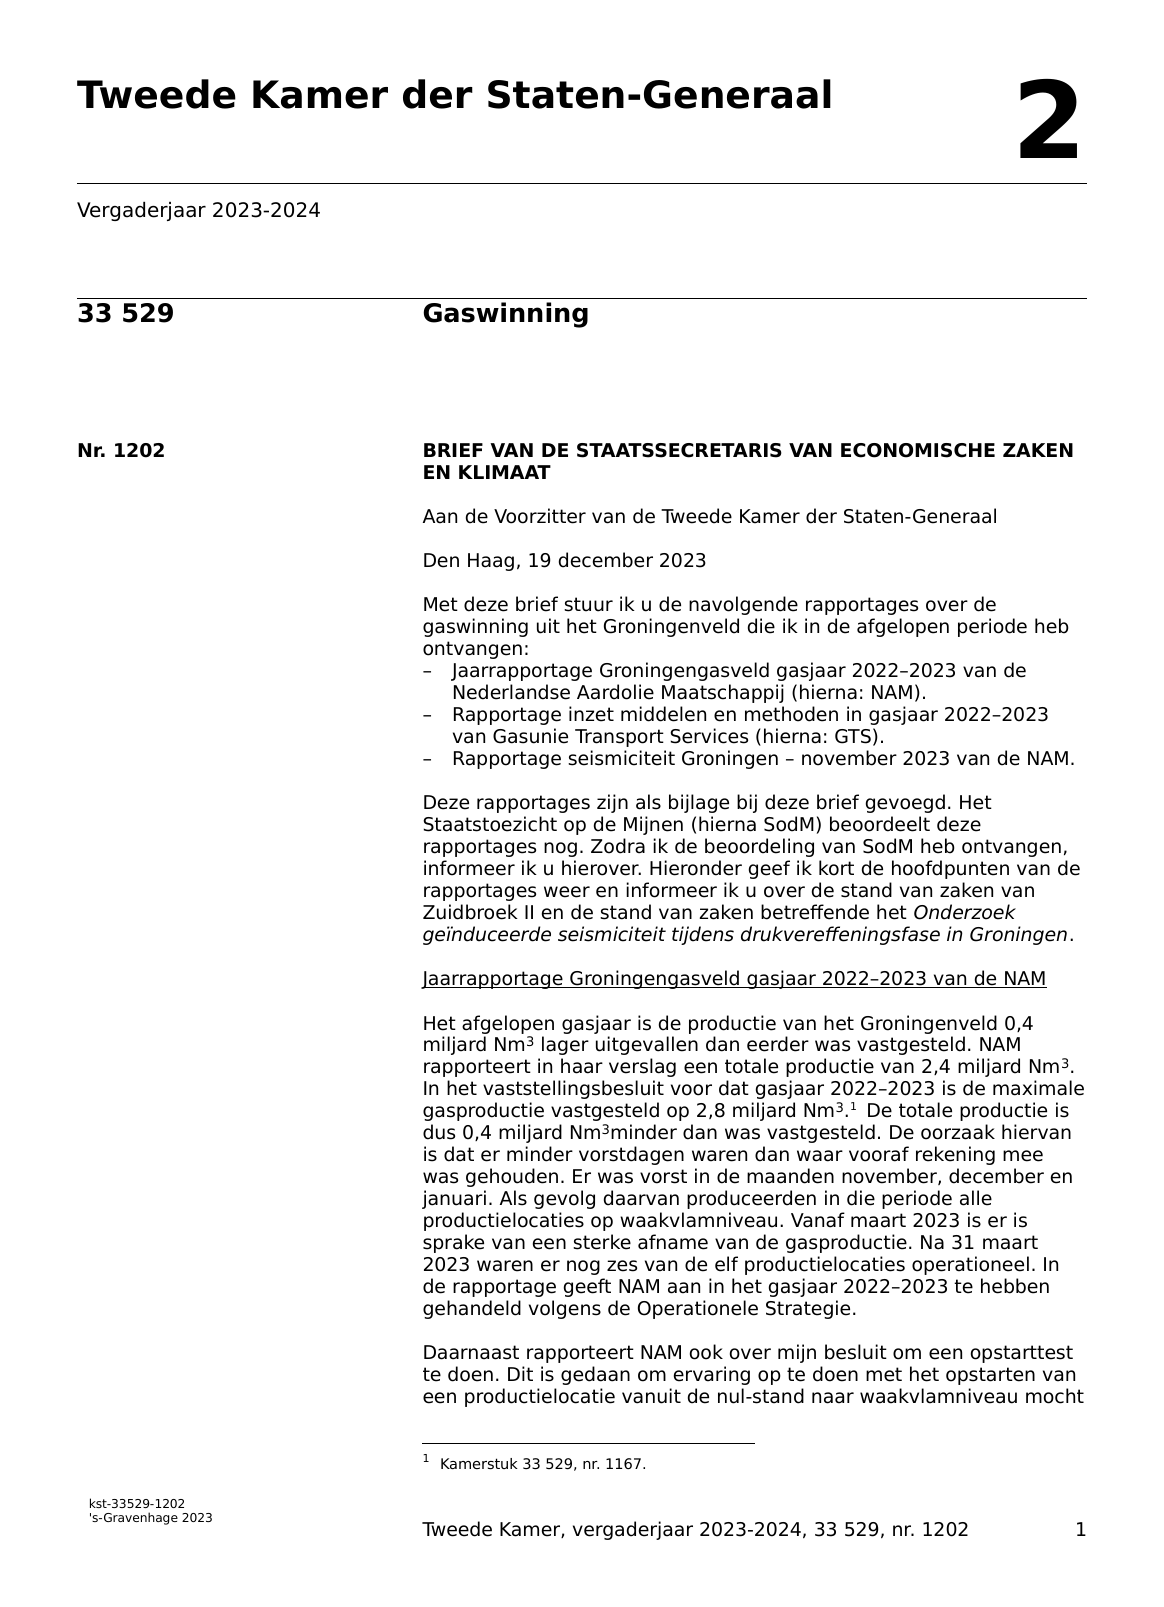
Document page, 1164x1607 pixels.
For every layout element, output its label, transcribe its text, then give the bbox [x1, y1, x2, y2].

text Met deze brief stuur ik u de navolgende rapportages over de gaswinning uit het Groningenveld die ik in de afgelopen periode heb ontvangen: [422, 594, 1087, 660]
text 's-Gravenhage 2023 [88, 1511, 323, 1525]
table_cell Vergaderjaar 2023-2024 [77, 184, 1087, 298]
text Kamerstuk 33 529, nr. 1167. [422, 1452, 1087, 1474]
text – Rapportage inzet middelen en methoden in gasjaar 2022–2023 van Gasunie Transport Services (hierna: GTS). [422, 704, 1087, 748]
text kst-33529-1202 [88, 1497, 323, 1511]
table_header Tweede Kamer der Staten-Generaal [77, 59, 886, 183]
subtitle Nr. 1202 BRIEF VAN DE STAATSSECRETARIS VAN ECONOMISCHE ZAKEN EN KLIMAAT [77, 440, 1087, 484]
subtitle 33 529 Gaswinning [77, 299, 1087, 329]
text Daarnaast rapporteert NAM ook over mijn besluit om een opstarttest te doen. Dit is gedaan om ervaring op te doen met het opstarten van een productielocatie vanuit de nul-stand naar waakvlamniveau mocht [422, 1342, 1087, 1408]
table_header 2 [886, 59, 1087, 183]
text Aan de Voorzitter van de Tweede Kamer der Staten-Generaal [422, 506, 1087, 528]
subtitle Jaarrapportage Groningengasveld gasjaar 2022–2023 van de NAM [422, 968, 1087, 990]
text Deze rapportages zijn als bijlage bij deze brief gevoegd. Het Staatstoezicht op de Mijnen (hierna SodM) beoordeelt deze rapportages nog. Zodra ik de beoordeling van SodM heb ontvangen, informeer ik u hierover. Hieronder geef ik kort de hoofdpunten van de rapportages weer en informeer ik u over de stand van zaken van Zuidbroek II en de stand van zaken betreffende het Onderzoek geïnduceerde seismiciteit tijdens drukvereffeningsfase in Groningen. [422, 792, 1087, 946]
text – Rapportage seismiciteit Groningen – november 2023 van de NAM. [422, 748, 1087, 770]
text – Jaarrapportage Groningengasveld gasjaar 2022–2023 van de Nederlandse Aardolie Maatschappij (hierna: NAM). [422, 660, 1087, 704]
text Het afgelopen gasjaar is de productie van het Groningenveld 0,4 miljard Nm3 lager uitgevallen dan eerder was vastgesteld. NAM rapporteert in haar verslag een totale productie van 2,4 miljard Nm3. In het vaststellingsbesluit voor dat gasjaar 2022–2023 is de maximale gasproductie vastgesteld op 2,8 miljard Nm3. De totale productie is dus 0,4 miljard Nm3minder dan was vastgesteld. De oorzaak hiervan is dat er minder vorstdagen waren dan waar vooraf rekening mee was gehouden. Er was vorst in de maanden november, december en januari. Als gevolg daarvan produceerden in die periode alle productielocaties op waakvlamniveau. Vanaf maart 2023 is er is sprake van een sterke afname van de gasproductie. Na 31 maart 2023 waren er nog zes van de elf productielocaties operationeel. In de rapportage geeft NAM aan in het gasjaar 2022–2023 te hebben gehandeld volgens de Operationele Strategie. [422, 1012, 1087, 1320]
text Den Haag, 19 december 2023 [422, 550, 1087, 572]
